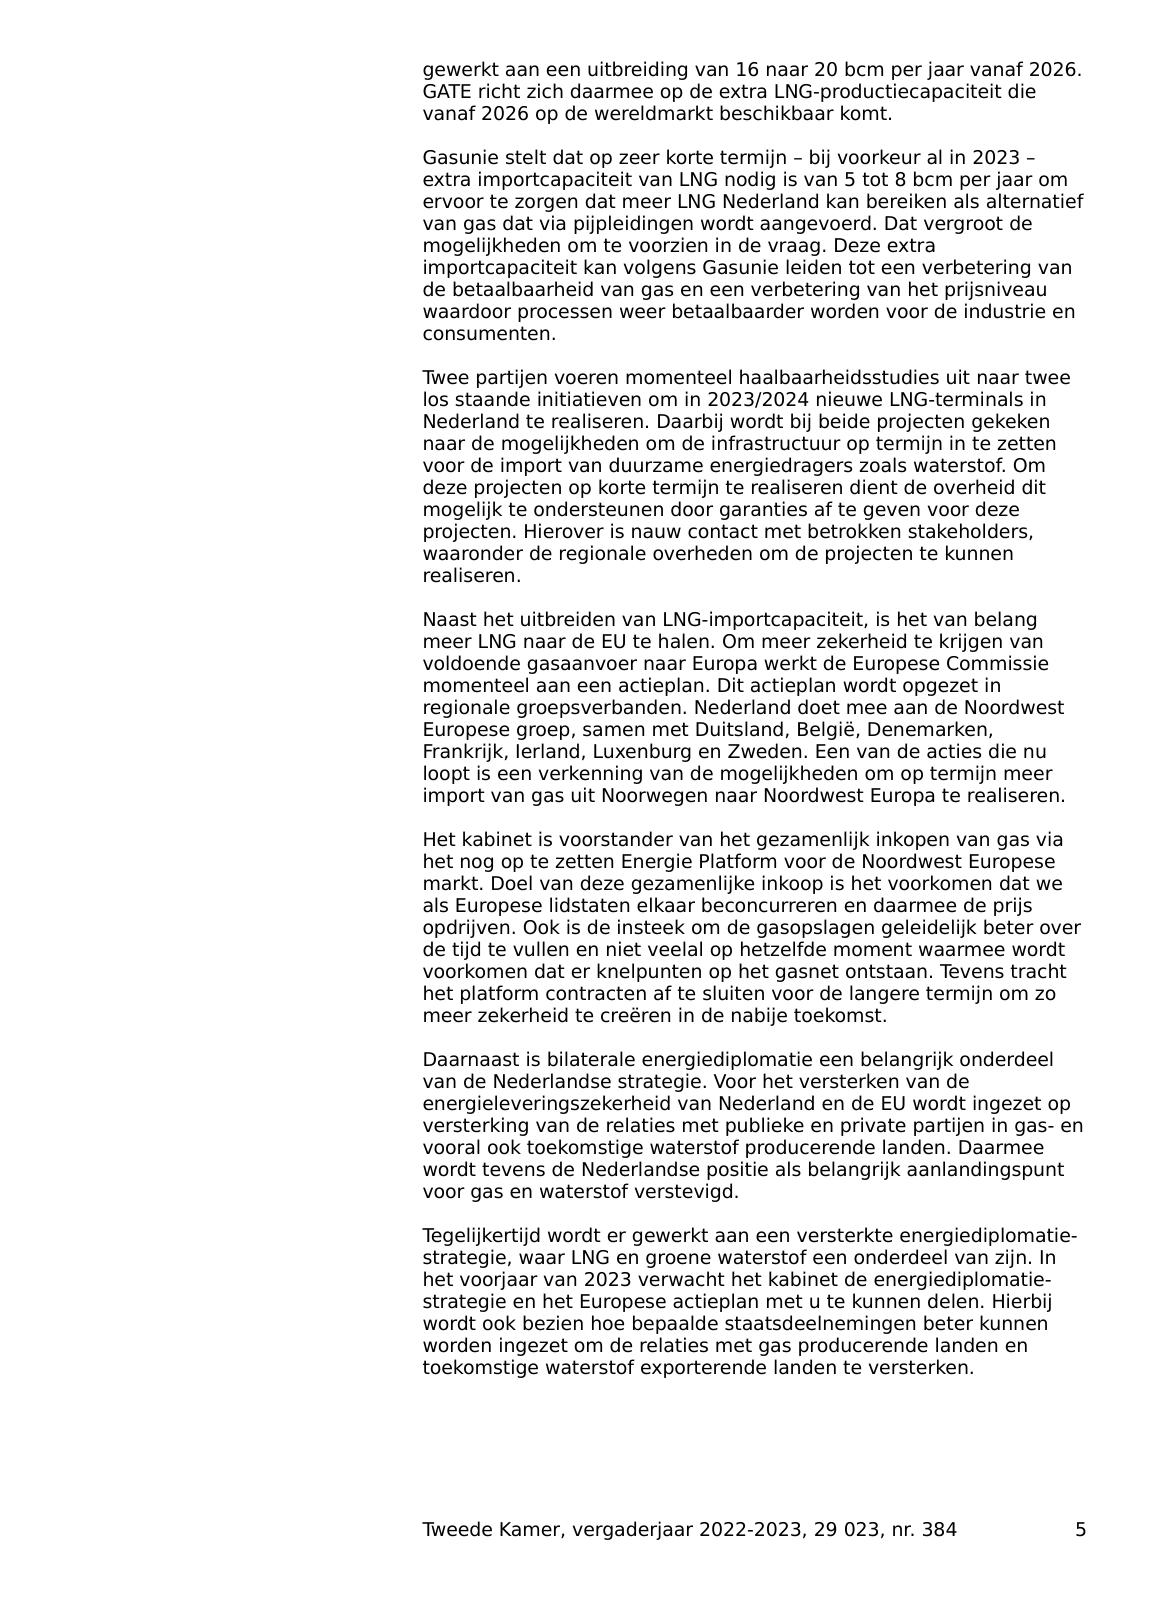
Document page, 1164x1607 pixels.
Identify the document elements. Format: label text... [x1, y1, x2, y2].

text Gasunie stelt dat op zeer korte termijn – bij voorkeur al in 2023 – extra importcapaciteit van LNG nodig is van 5 tot 8 bcm per jaar om ervoor te zorgen dat meer LNG Nederland kan bereiken als alternatief van gas dat via pijpleidingen wordt aangevoerd. Dat vergroot de mogelijkheden om te voorzien in de vraag. Deze extra importcapaciteit kan volgens Gasunie leiden tot een verbetering van de betaalbaarheid van gas en een verbetering van het prijsniveau waardoor processen weer betaalbaarder worden voor de industrie en consumenten. [422, 147, 1087, 345]
text Het kabinet is voorstander van het gezamenlijk inkopen van gas via het nog op te zetten Energie Platform voor de Noordwest Europese markt. Doel van deze gezamenlijke inkoop is het voorkomen dat we als Europese lidstaten elkaar beconcurreren en daarmee de prijs opdrijven. Ook is de insteek om de gasopslagen geleidelijk beter over de tijd te vullen en niet veelal op hetzelfde moment waarmee wordt voorkomen dat er knelpunten op het gasnet ontstaan. Tevens tracht het platform contracten af te sluiten voor de langere termijn om zo meer zekerheid te creëren in de nabije toekomst. [422, 829, 1087, 1027]
text Tegelijkertijd wordt er gewerkt aan een versterkte energiediplomatie-strategie, waar LNG en groene waterstof een onderdeel van zijn. In het voorjaar van 2023 verwacht het kabinet de energiediplomatie-strategie en het Europese actieplan met u te kunnen delen. Hierbij wordt ook bezien hoe bepaalde staatsdeelnemingen beter kunnen worden ingezet om de relaties met gas producerende landen en toekomstige waterstof exporterende landen te versterken. [422, 1225, 1087, 1379]
text Daarnaast is bilaterale energiediplomatie een belangrijk onderdeel van de Nederlandse strategie. Voor het versterken van de energieleveringszekerheid van Nederland en de EU wordt ingezet op versterking van de relaties met publieke en private partijen in gas- en vooral ook toekomstige waterstof producerende landen. Daarmee wordt tevens de Nederlandse positie als belangrijk aanlandingspunt voor gas en waterstof verstevigd. [422, 1049, 1087, 1203]
text Naast het uitbreiden van LNG-importcapaciteit, is het van belang meer LNG naar de EU te halen. Om meer zekerheid te krijgen van voldoende gasaanvoer naar Europa werkt de Europese Commissie momenteel aan een actieplan. Dit actieplan wordt opgezet in regionale groepsverbanden. Nederland doet mee aan de Noordwest Europese groep, samen met Duitsland, België, Denemarken, Frankrijk, Ierland, Luxenburg en Zweden. Een van de acties die nu loopt is een verkenning van de mogelijkheden om op termijn meer import van gas uit Noorwegen naar Noordwest Europa te realiseren. [422, 609, 1087, 807]
text Twee partijen voeren momenteel haalbaarheidsstudies uit naar twee los staande initiatieven om in 2023/2024 nieuwe LNG-terminals in Nederland te realiseren. Daarbij wordt bij beide projecten gekeken naar de mogelijkheden om de infrastructuur op termijn in te zetten voor de import van duurzame energiedragers zoals waterstof. Om deze projecten op korte termijn te realiseren dient de overheid dit mogelijk te ondersteunen door garanties af te geven voor deze projecten. Hierover is nauw contact met betrokken stakeholders, waaronder de regionale overheden om de projecten te kunnen realiseren. [422, 367, 1087, 587]
text gewerkt aan een uitbreiding van 16 naar 20 bcm per jaar vanaf 2026. GATE richt zich daarmee op de extra LNG-productiecapaciteit die vanaf 2026 op de wereldmarkt beschikbaar komt. [422, 59, 1087, 125]
